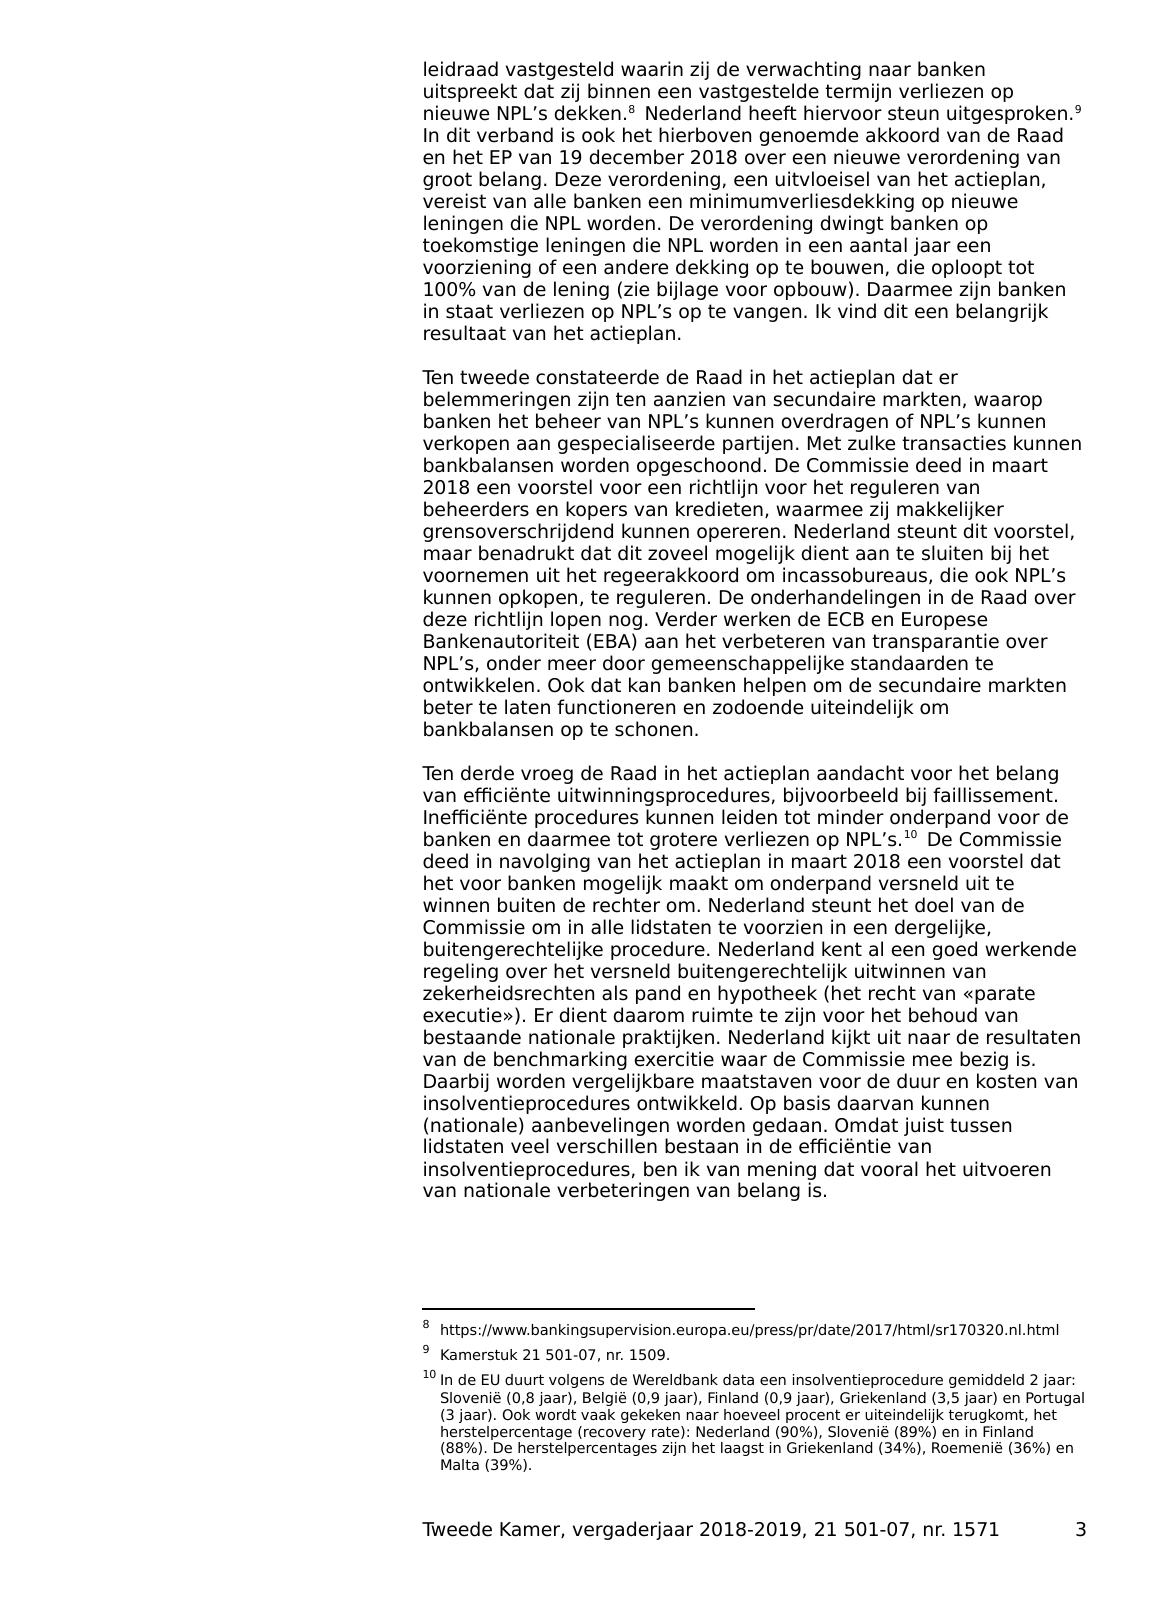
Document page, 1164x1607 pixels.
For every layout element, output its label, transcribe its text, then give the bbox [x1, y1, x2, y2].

text https://www.bankingsupervision.europa.eu/press/pr/date/2017/html/sr170320.nl.html [422, 1318, 1087, 1340]
text Kamerstuk 21 501-07, nr. 1509. [422, 1343, 1087, 1365]
text Ten tweede constateerde de Raad in het actieplan dat er belemmeringen zijn ten aanzien van secundaire markten, waarop banken het beheer van NPL’s kunnen overdragen of NPL’s kunnen verkopen aan gespecialiseerde partijen. Met zulke transacties kunnen bankbalansen worden opgeschoond. De Commissie deed in maart 2018 een voorstel voor een richtlijn voor het reguleren van beheerders en kopers van kredieten, waarmee zij makkelijker grensoverschrijdend kunnen opereren. Nederland steunt dit voorstel, maar benadrukt dat dit zoveel mogelijk dient aan te sluiten bij het voornemen uit het regeerakkoord om incassobureaus, die ook NPL’s kunnen opkopen, te reguleren. De onderhandelingen in de Raad over deze richtlijn lopen nog. Verder werken de ECB en Europese Bankenautoriteit (EBA) aan het verbeteren van transparantie over NPL’s, onder meer door gemeenschappelijke standaarden te ontwikkelen. Ook dat kan banken helpen om de secundaire markten beter te laten functioneren en zodoende uiteindelijk om bankbalansen op te schonen. [422, 367, 1087, 741]
text Ten derde vroeg de Raad in het actieplan aandacht voor het belang van efficiënte uitwinningsprocedures, bijvoorbeeld bij faillissement. Inefficiënte procedures kunnen leiden tot minder onderpand voor de banken en daarmee tot grotere verliezen op NPL’s. De Commissie deed in navolging van het actieplan in maart 2018 een voorstel dat het voor banken mogelijk maakt om onderpand versneld uit te winnen buiten de rechter om. Nederland steunt het doel van de Commissie om in alle lidstaten te voorzien in een dergelijke, buitengerechtelijke procedure. Nederland kent al een goed werkende regeling over het versneld buitengerechtelijk uitwinnen van zekerheidsrechten als pand en hypotheek (het recht van «parate executie»). Er dient daarom ruimte te zijn voor het behoud van bestaande nationale praktijken. Nederland kijkt uit naar de resultaten van de benchmarking exercitie waar de Commissie mee bezig is. Daarbij worden vergelijkbare maatstaven voor de duur en kosten van insolventieprocedures ontwikkeld. Op basis daarvan kunnen (nationale) aanbevelingen worden gedaan. Omdat juist tussen lidstaten veel verschillen bestaan in de efficiëntie van insolventieprocedures, ben ik van mening dat vooral het uitvoeren van nationale verbeteringen van belang is. [422, 763, 1087, 1202]
text leidraad vastgesteld waarin zij de verwachting naar banken uitspreekt dat zij binnen een vastgestelde termijn verliezen op nieuwe NPL’s dekken. Nederland heeft hiervoor steun uitgesproken. In dit verband is ook het hierboven genoemde akkoord van de Raad en het EP van 19 december 2018 over een nieuwe verordening van groot belang. Deze verordening, een uitvloeisel van het actieplan, vereist van alle banken een minimumverliesdekking op nieuwe leningen die NPL worden. De verordening dwingt banken op toekomstige leningen die NPL worden in een aantal jaar een voorziening of een andere dekking op te bouwen, die oploopt tot 100% van de lening (zie bijlage voor opbouw). Daarmee zijn banken in staat verliezen op NPL’s op te vangen. Ik vind dit een belangrijk resultaat van het actieplan. [422, 59, 1087, 345]
text In de EU duurt volgens de Wereldbank data een insolventieprocedure gemiddeld 2 jaar: Slovenië (0,8 jaar), België (0,9 jaar), Finland (0,9 jaar), Griekenland (3,5 jaar) en Portugal (3 jaar). Ook wordt vaak gekeken naar hoeveel procent er uiteindelijk terugkomt, het herstelpercentage (recovery rate): Nederland (90%), Slovenië (89%) en in Finland (88%). De herstelpercentages zijn het laagst in Griekenland (34%), Roemenië (36%) en Malta (39%). [422, 1368, 1087, 1474]
